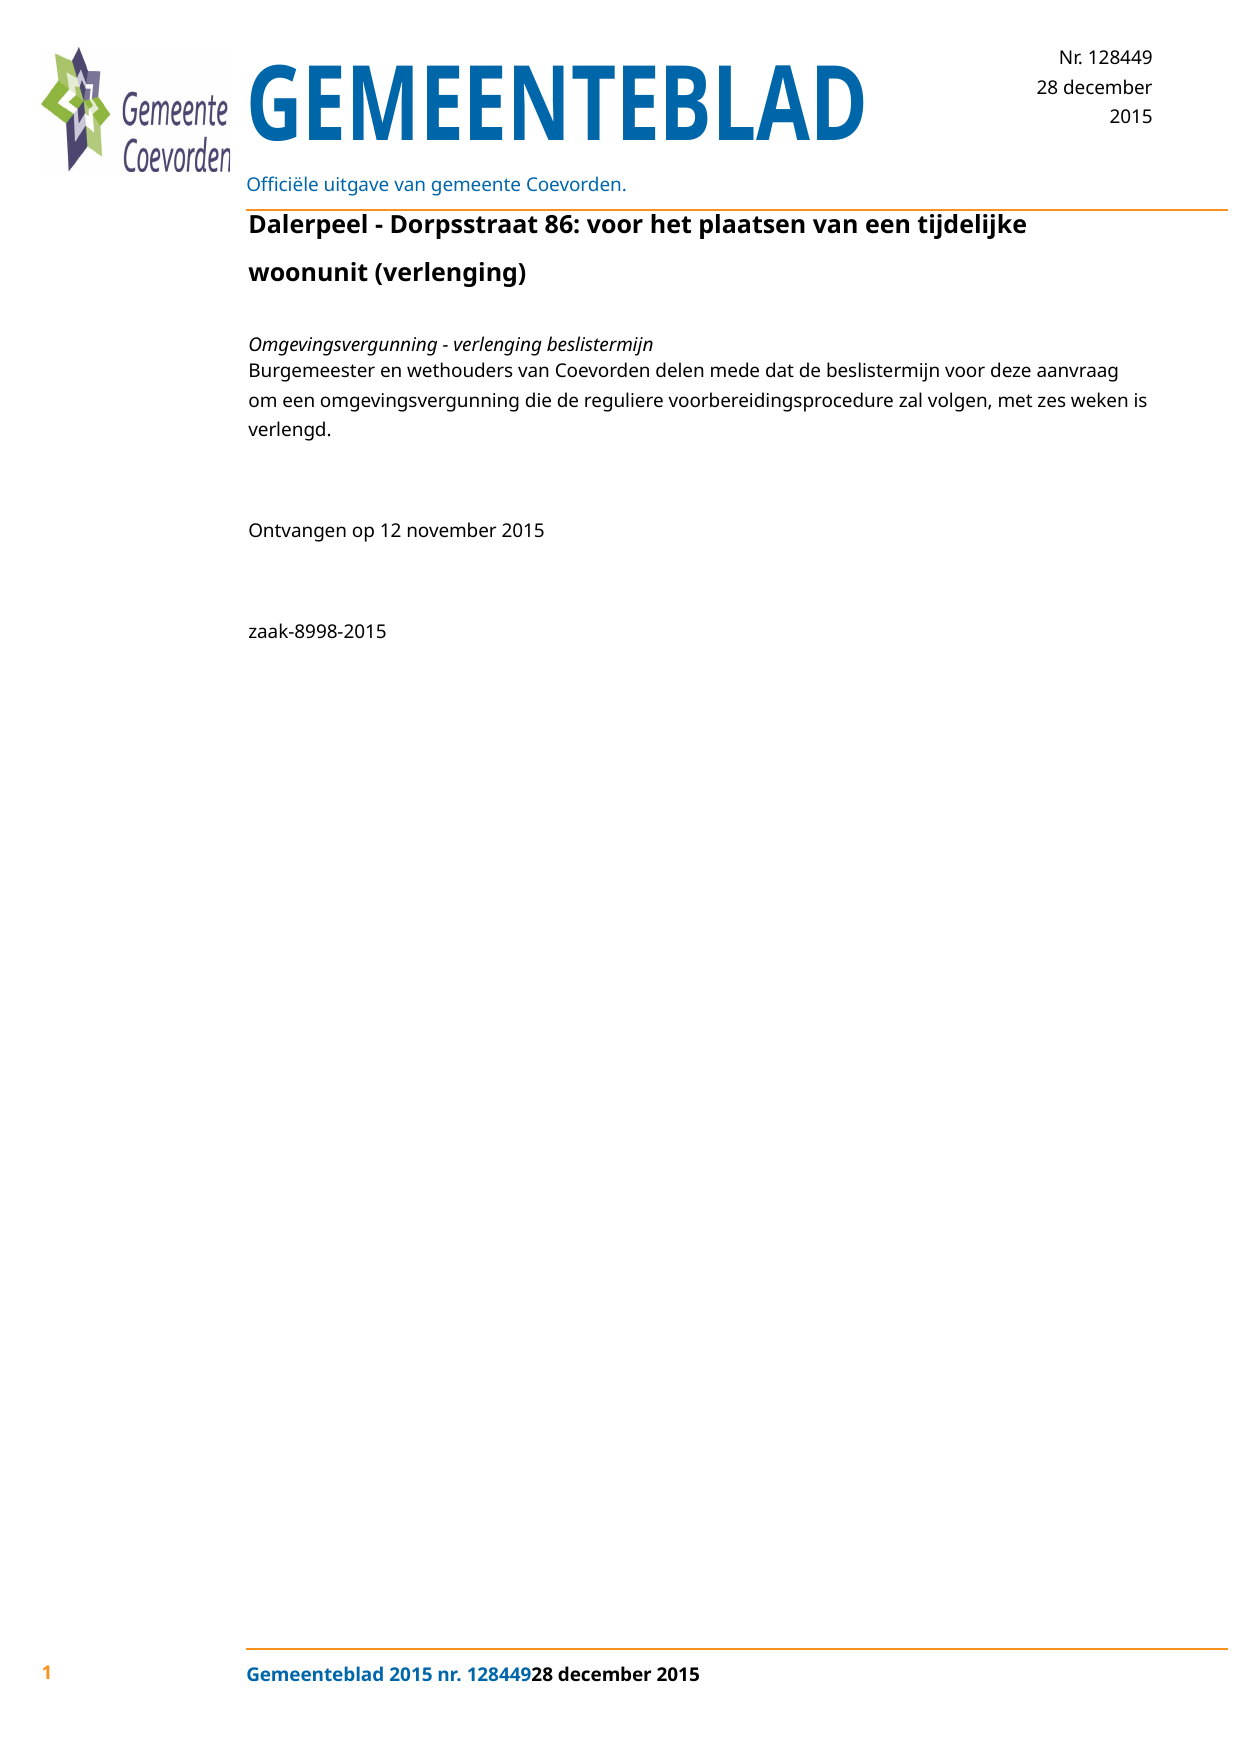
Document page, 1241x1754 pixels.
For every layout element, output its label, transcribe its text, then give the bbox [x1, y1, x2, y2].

text zaak-8998-2015 [248, 618, 1152, 644]
text Burgemeester en wethouders van Coevorden delen mede dat de beslistermijn voor deze aanvraag om een omgevingsvergunning die de reguliere voorbereidingsprocedure zal volgen, met zes weken is verlengd. [248, 357, 1152, 442]
text Omgevingsvergunning - verlenging beslistermijn [248, 331, 1152, 357]
picture [41, 47, 231, 172]
text Ontvangen op 12 november 2015 [248, 517, 1152, 543]
text Dalerpeel - Dorpsstraat 86: voor het plaatsen van een tijdelijke woonunit (verlenging) [248, 211, 1152, 288]
